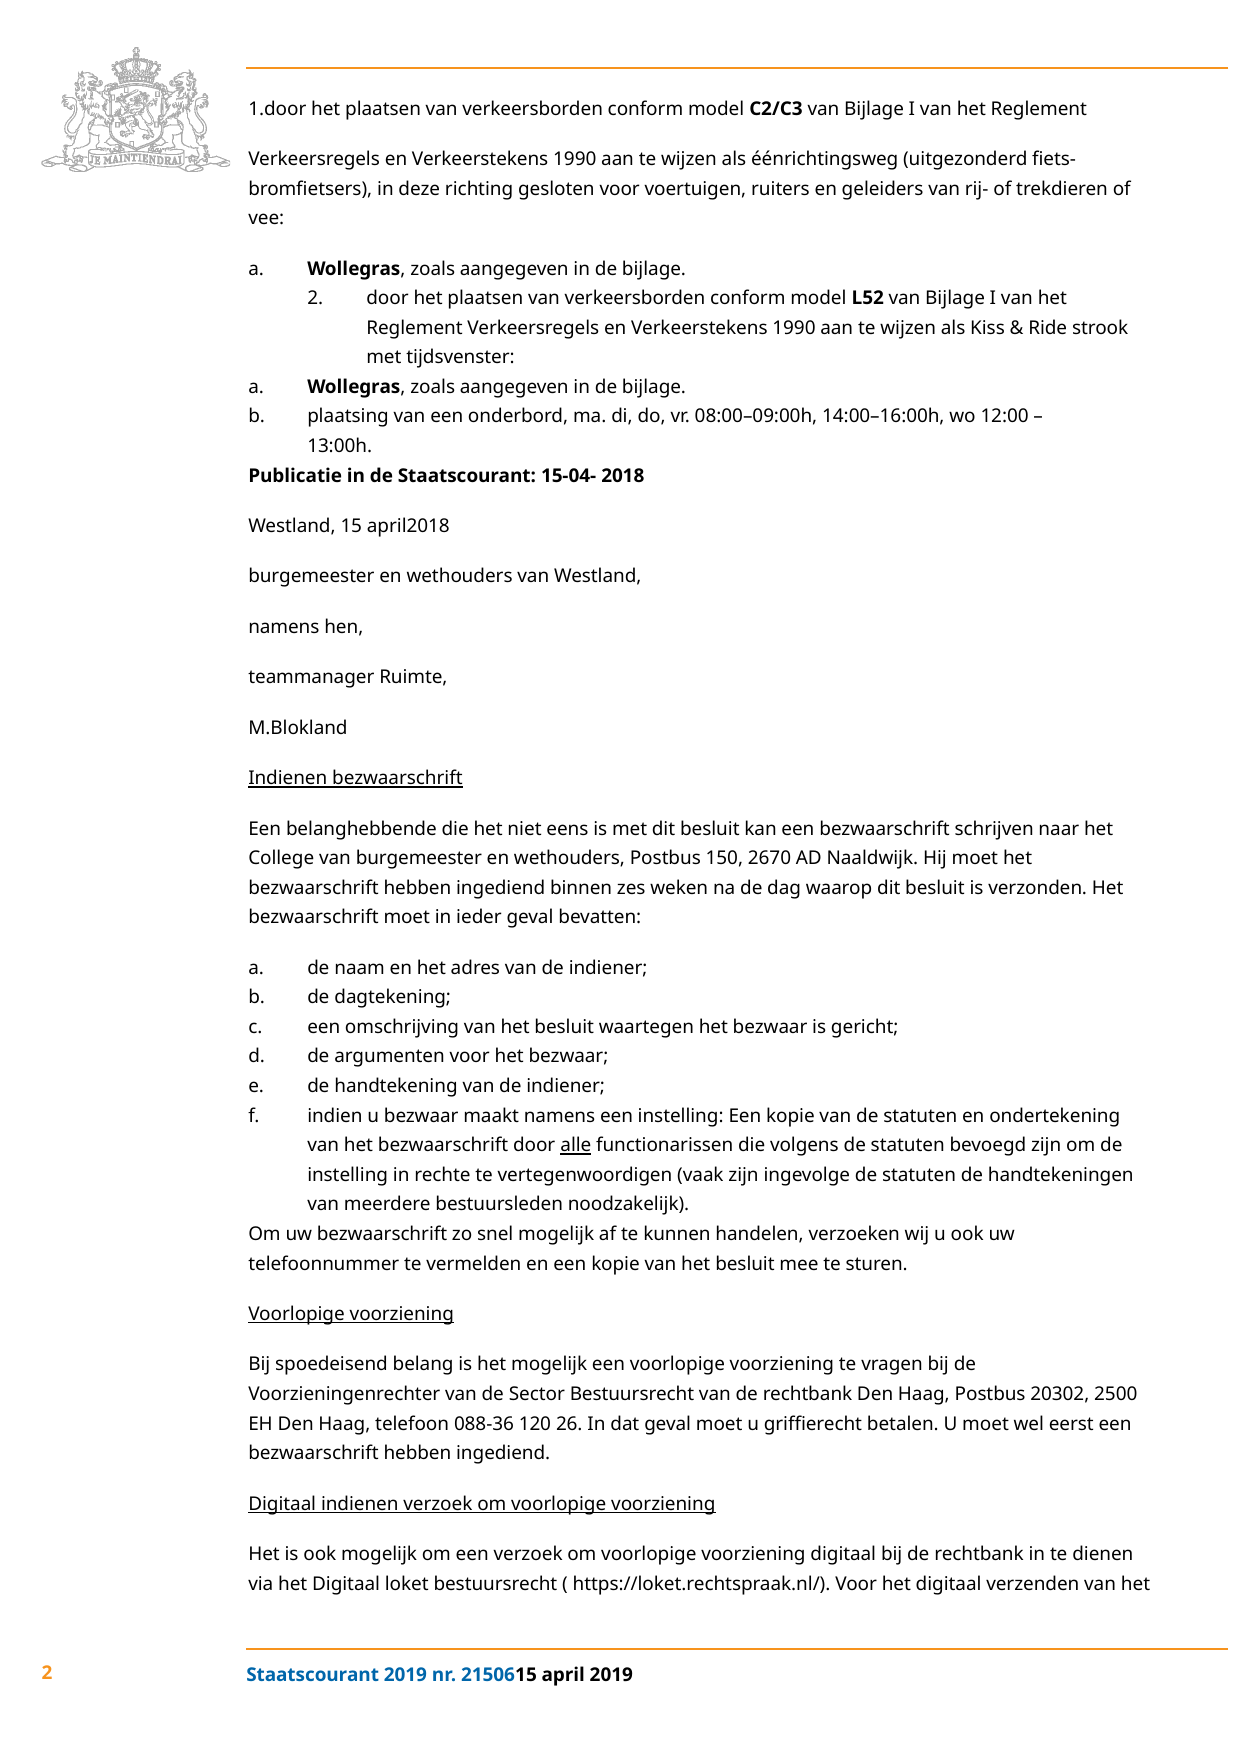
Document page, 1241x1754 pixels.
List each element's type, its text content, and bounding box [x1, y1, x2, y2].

text M.Blokland [248, 714, 1152, 740]
text Het is ook mogelijk om een verzoek om voorlopige voorziening digitaal bij de rechtbank in te dienen via het Digitaal loket bestuursrecht ( https://loket.rechtspraak.nl/). Voor het digitaal verzenden van het [248, 1540, 1152, 1596]
list Wollegras, zoals aangegeven in de bijlage. [248, 255, 1152, 281]
text Westland, 15 april2018 [248, 512, 1152, 538]
text Indienen bezwaarschrift [248, 764, 1152, 790]
list Wollegras, zoals aangegeven in de bijlage. [248, 373, 1152, 399]
text Een belanghebbende die het niet eens is met dit besluit kan een bezwaarschrift schrijven naar het College van burgemeester en wethouders, Postbus 150, 2670 AD Naaldwijk. Hij moet het bezwaarschrift hebben ingediend binnen zes weken na de dag waarop dit besluit is verzonden. Het bezwaarschrift moet in ieder geval bevatten: [248, 815, 1152, 929]
text teammanager Ruimte, [248, 663, 1152, 689]
list de naam en het adres van de indiener; [248, 954, 1152, 980]
text 1.door het plaatsen van verkeersborden conform model C2/C3 van Bijlage I van het Reglement [248, 95, 1152, 121]
text Bij spoedeisend belang is het mogelijk een voorlopige voorziening te vragen bij de Voorzieningenrechter van de Sector Bestuursrecht van de rechtbank Den Haag, Postbus 20302, 2500 EH Den Haag, telefoon 088-36 120 26. In dat geval moet u griffierecht betalen. U moet wel eerst een bezwaarschrift hebben ingediend. [248, 1351, 1152, 1465]
list 13:00h. [248, 432, 1152, 458]
text Digitaal indienen verzoek om voorlopige voorziening [248, 1490, 1152, 1516]
text namens hen, [248, 613, 1152, 639]
list de handtekening van de indiener; [248, 1072, 1152, 1098]
list indien u bezwaar maakt namens een instelling: Een kopie van de statuten en ondertekening van het bezwaarschrift door alle functionarissen die volgens de statuten bevoegd zijn om de instelling in rechte te vertegenwoordigen (vaak zijn ingevolge de statuten de handtekeningen van meerdere bestuursleden noodzakelijk). [248, 1102, 1152, 1216]
text burgemeester en wethouders van Westland, [248, 563, 1152, 588]
text Om uw bezwaarschrift zo snel mogelijk af te kunnen handelen, verzoeken wij u ook uw telefoonnummer te vermelden en een kopie van het besluit mee te sturen. [248, 1220, 1152, 1276]
list een omschrijving van het besluit waartegen het bezwaar is gericht; [248, 1013, 1152, 1039]
list de dagtekening; [248, 983, 1152, 1009]
list plaatsing van een onderbord, ma. di, do, vr. 08:00–09:00h, 14:00–16:00h, wo 12:00 – [248, 403, 1152, 428]
list door het plaatsen van verkeersborden conform model L52 van Bijlage I van het Reglement Verkeersregels en Verkeerstekens 1990 aan te wijzen als Kiss & Ride strook met tijdsvenster: [307, 284, 1152, 369]
text Voorlopige voorziening [248, 1300, 1152, 1326]
picture [41, 47, 231, 172]
list de argumenten voor het bezwaar; [248, 1043, 1152, 1068]
text Publicatie in de Staatscourant: 15-04- 2018 [248, 462, 1152, 488]
text Verkeersregels en Verkeerstekens 1990 aan te wijzen als éénrichtingsweg (uitgezonderd fiets- bromfietsers), in deze richting gesloten voor voertuigen, ruiters en geleiders van rij- of trekdieren of vee: [248, 145, 1152, 230]
